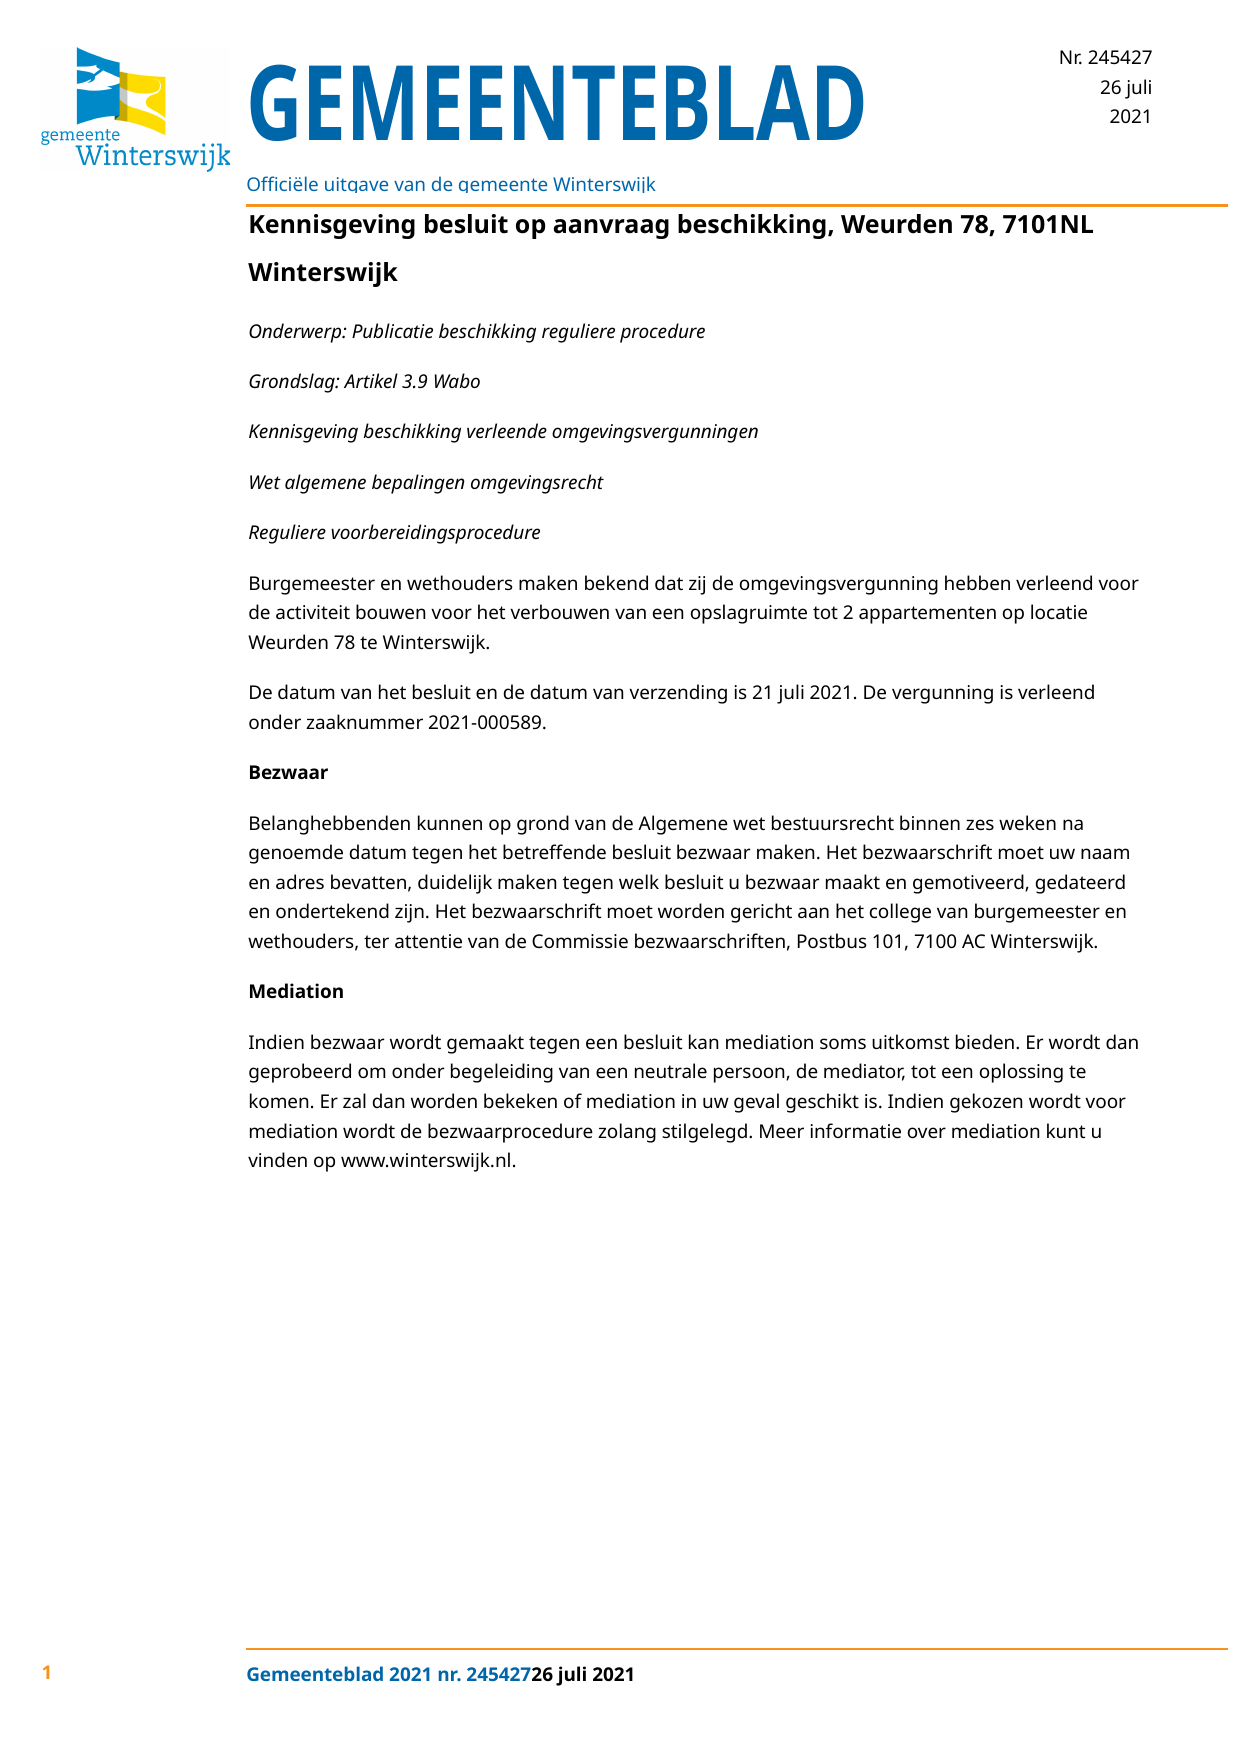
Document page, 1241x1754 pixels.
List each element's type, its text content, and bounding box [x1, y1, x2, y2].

text Onderwerp: Publicatie beschikking reguliere procedure [248, 318, 1152, 344]
text Burgemeester en wethouders maken bekend dat zij de omgevingsvergunning hebben verleend voor de activiteit bouwen voor het verbouwen van een opslagruimte tot 2 appartementen op locatie Weurden 78 te Winterswijk. [248, 570, 1152, 655]
text Reguliere voorbereidingsprocedure [248, 519, 1152, 545]
text Mediation [248, 979, 1152, 1004]
picture [225, 153, 231, 162]
text Bezwaar [248, 759, 1152, 785]
text De datum van het besluit en de datum van verzending is 21 juli 2021. De vergunning is verleend onder zaaknummer 2021-000589. [248, 679, 1152, 735]
text Kennisgeving beschikking verleende omgevingsvergunningen [248, 419, 1152, 444]
text Grondslag: Artikel 3.9 Wabo [248, 368, 1152, 394]
text Wet algemene bepalingen omgevingsrecht [248, 469, 1152, 495]
picture [41, 47, 231, 172]
text Indien bezwaar wordt gemaakt tegen een besluit kan mediation soms uitkomst bieden. Er wordt dan geprobeerd om onder begeleiding van een neutrale persoon, de mediator, tot een oplossing te komen. Er zal dan worden bekeken of mediation in uw geval geschikt is. Indien gekozen wordt voor mediation wordt de bezwaarprocedure zolang stilgelegd. Meer informatie over mediation kunt u vinden op www.winterswijk.nl. [248, 1029, 1152, 1173]
text Belanghebbenden kunnen op grond van de Algemene wet bestuursrecht binnen zes weken na genoemde datum tegen het betreffende besluit bezwaar maken. Het bezwaarschrift moet uw naam en adres bevatten, duidelijk maken tegen welk besluit u bezwaar maakt en gemotiveerd, gedateerd en ondertekend zijn. Het bezwaarschrift moet worden gericht aan het college van burgemeester en wethouders, ter attentie van de Commissie bezwaarschriften, Postbus 101, 7100 AC Winterswijk. [248, 810, 1152, 954]
text Kennisgeving besluit op aanvraag beschikking, Weurden 78, 7101NL Winterswijk [248, 207, 1152, 288]
